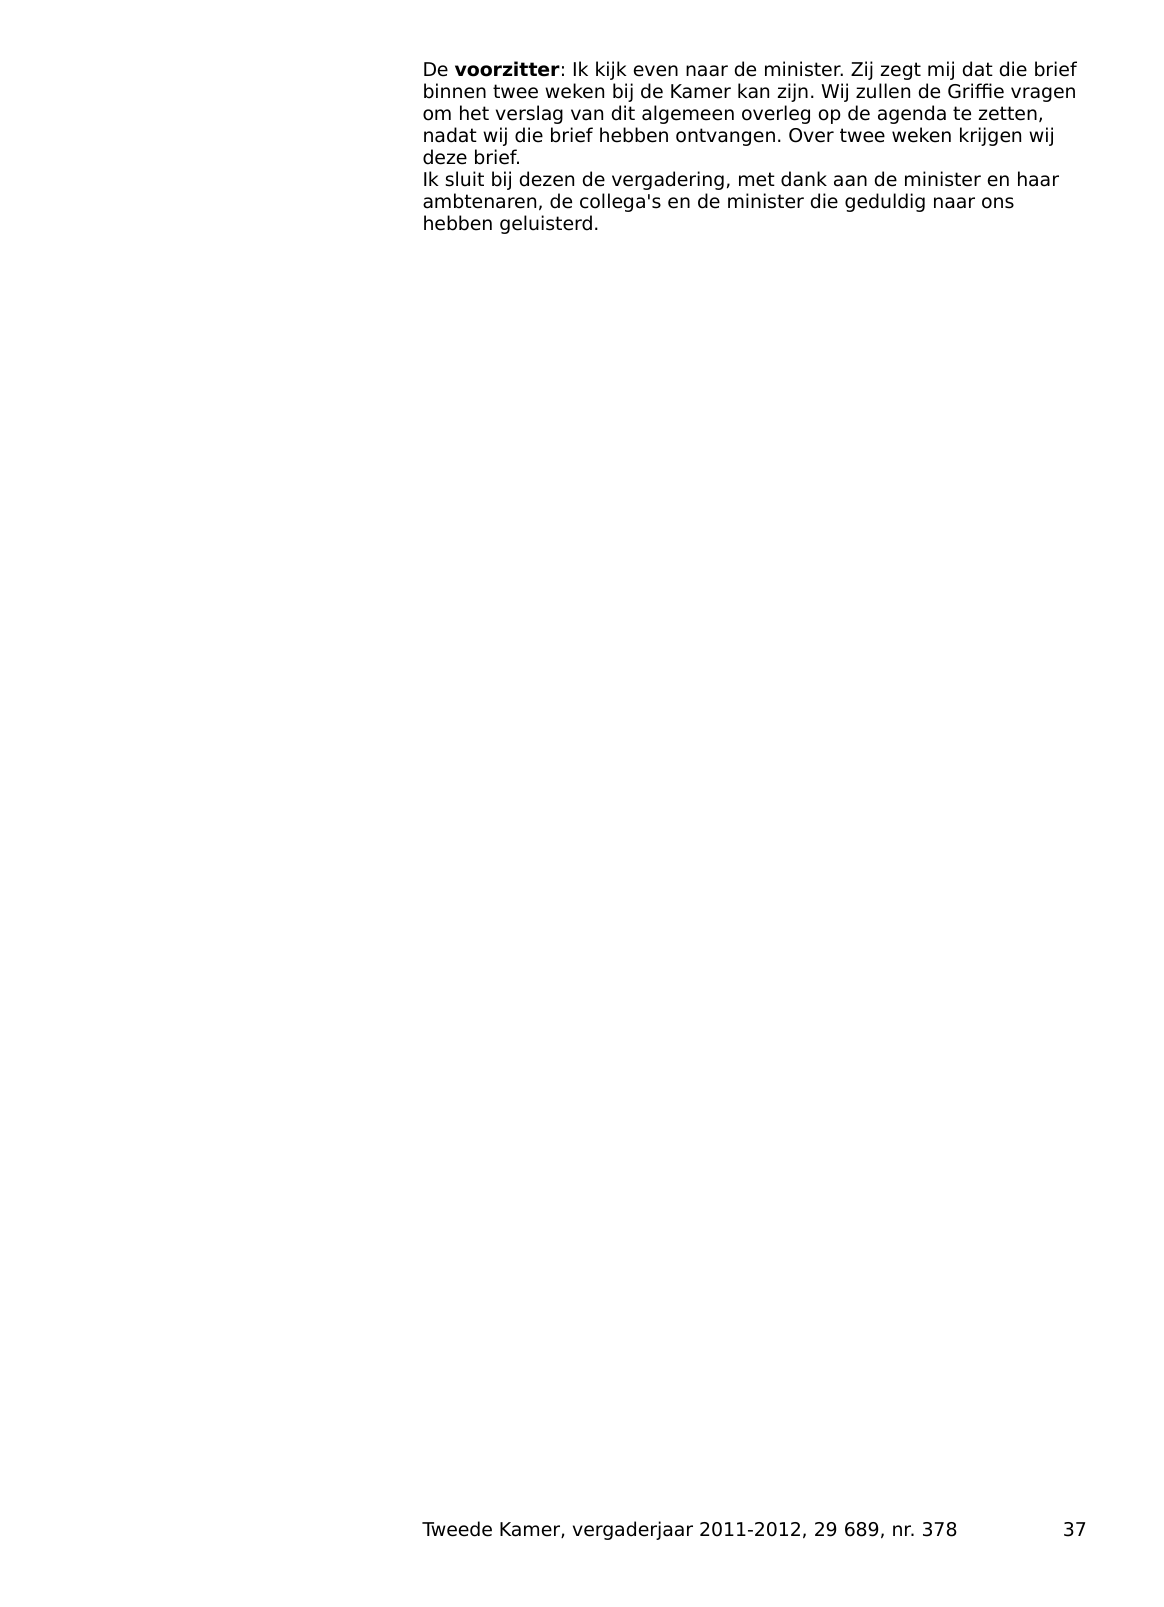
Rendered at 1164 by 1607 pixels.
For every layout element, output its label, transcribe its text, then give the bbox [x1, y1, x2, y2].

text Ik sluit bij dezen de vergadering, met dank aan de minister en haar ambtenaren, de collega's en de minister die geduldig naar ons hebben geluisterd. [422, 169, 1087, 235]
text De voorzitter: Ik kijk even naar de minister. Zij zegt mij dat die brief binnen twee weken bij de Kamer kan zijn. Wij zullen de Griffie vragen om het verslag van dit algemeen overleg op de agenda te zetten, nadat wij die brief hebben ontvangen. Over twee weken krijgen wij deze brief. [422, 59, 1087, 169]
